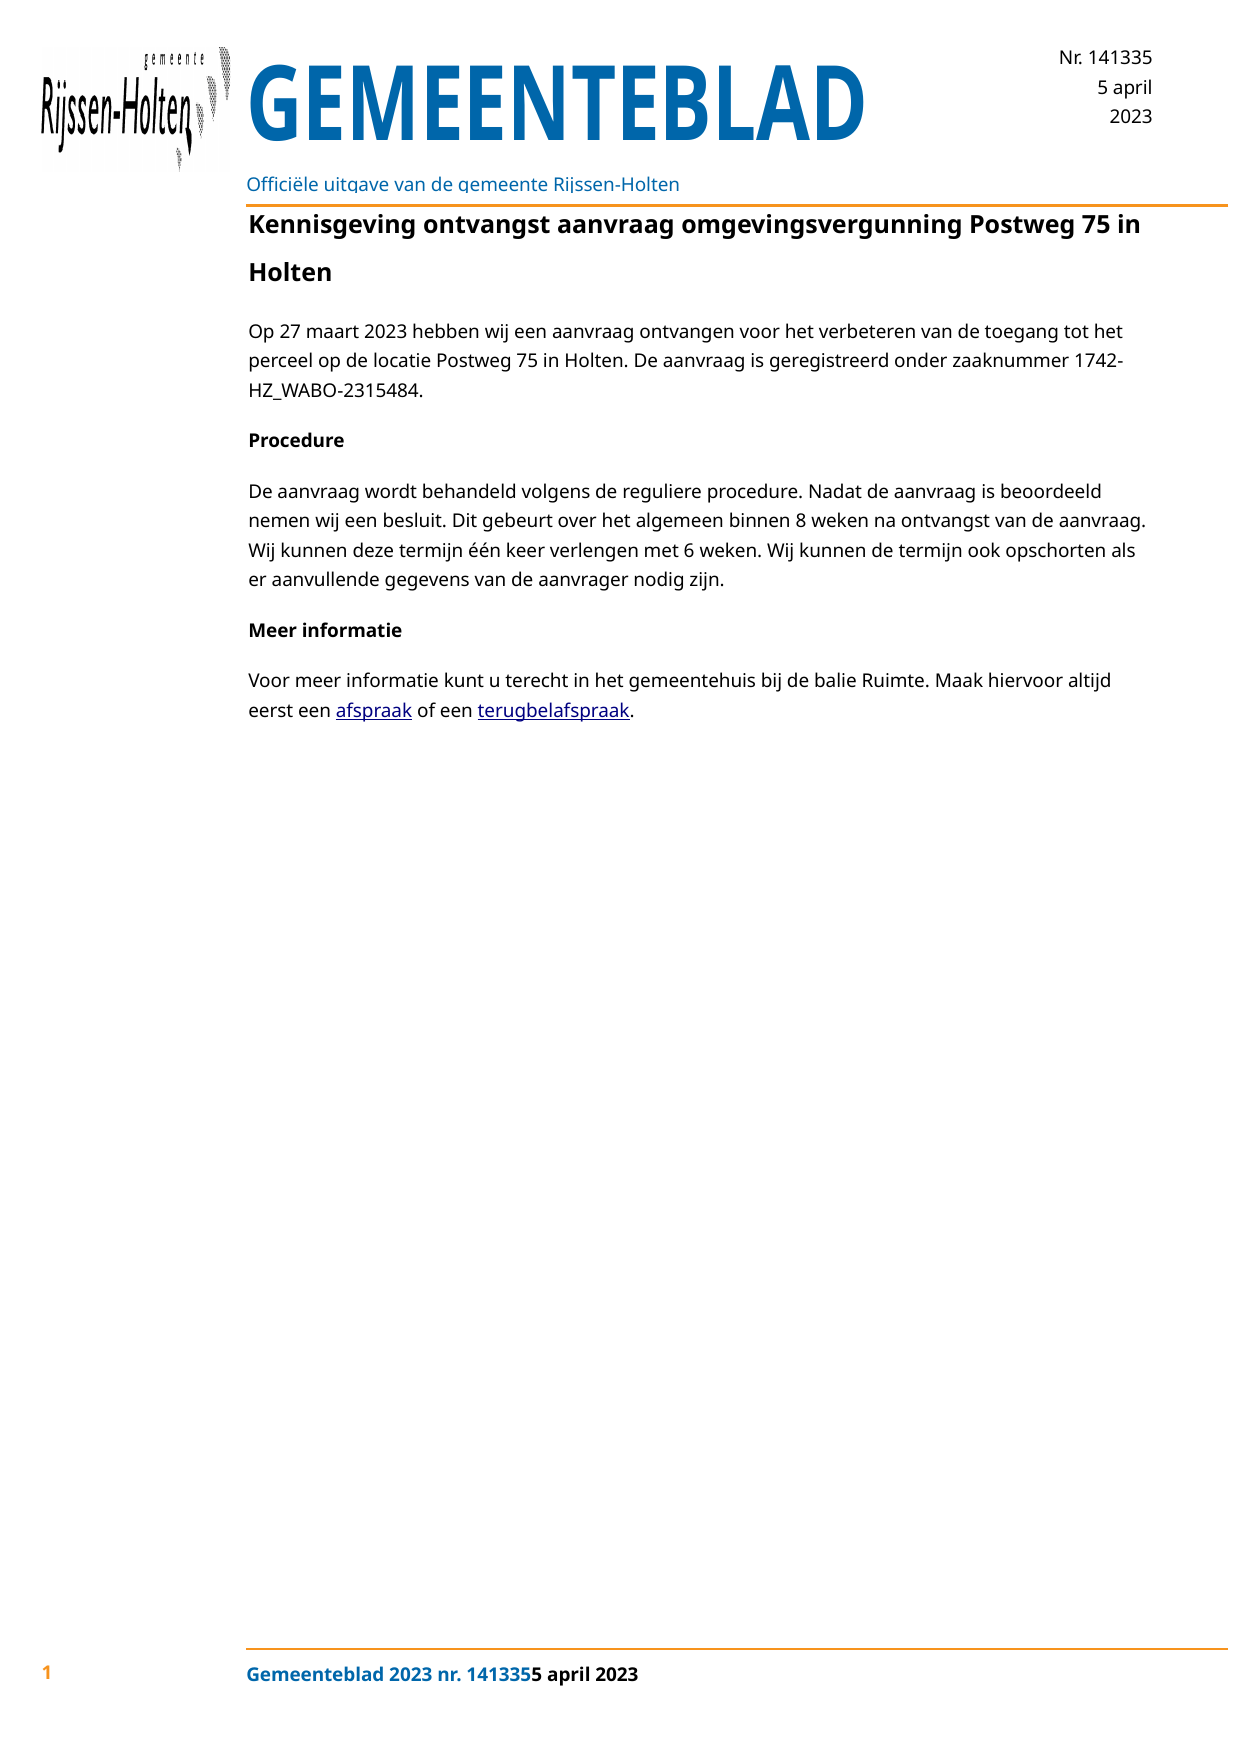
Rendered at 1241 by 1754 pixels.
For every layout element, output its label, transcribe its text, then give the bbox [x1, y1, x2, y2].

picture [41, 47, 231, 172]
text Meer informatie [248, 617, 1152, 643]
text Kennisgeving ontvangst aanvraag omgevingsvergunning Postweg 75 in Holten [248, 207, 1152, 288]
text Op 27 maart 2023 hebben wij een aanvraag ontvangen voor het verbeteren van de toegang tot het perceel op de locatie Postweg 75 in Holten. De aanvraag is geregistreerd onder zaaknummer 1742-HZ_WABO-2315484. [248, 318, 1152, 403]
text Procedure [248, 427, 1152, 453]
text De aanvraag wordt behandeld volgens de reguliere procedure. Nadat de aanvraag is beoordeeld nemen wij een besluit. Dit gebeurt over het algemeen binnen 8 weken na ontvangst van de aanvraag. Wij kunnen deze termijn één keer verlengen met 6 weken. Wij kunnen de termijn ook opschorten als er aanvullende gegevens van de aanvrager nodig zijn. [248, 478, 1152, 592]
text Voor meer informatie kunt u terecht in het gemeentehuis bij de balie Ruimte. Maak hiervoor altijd eerst een afspraak of een terugbelafspraak. [248, 667, 1152, 723]
